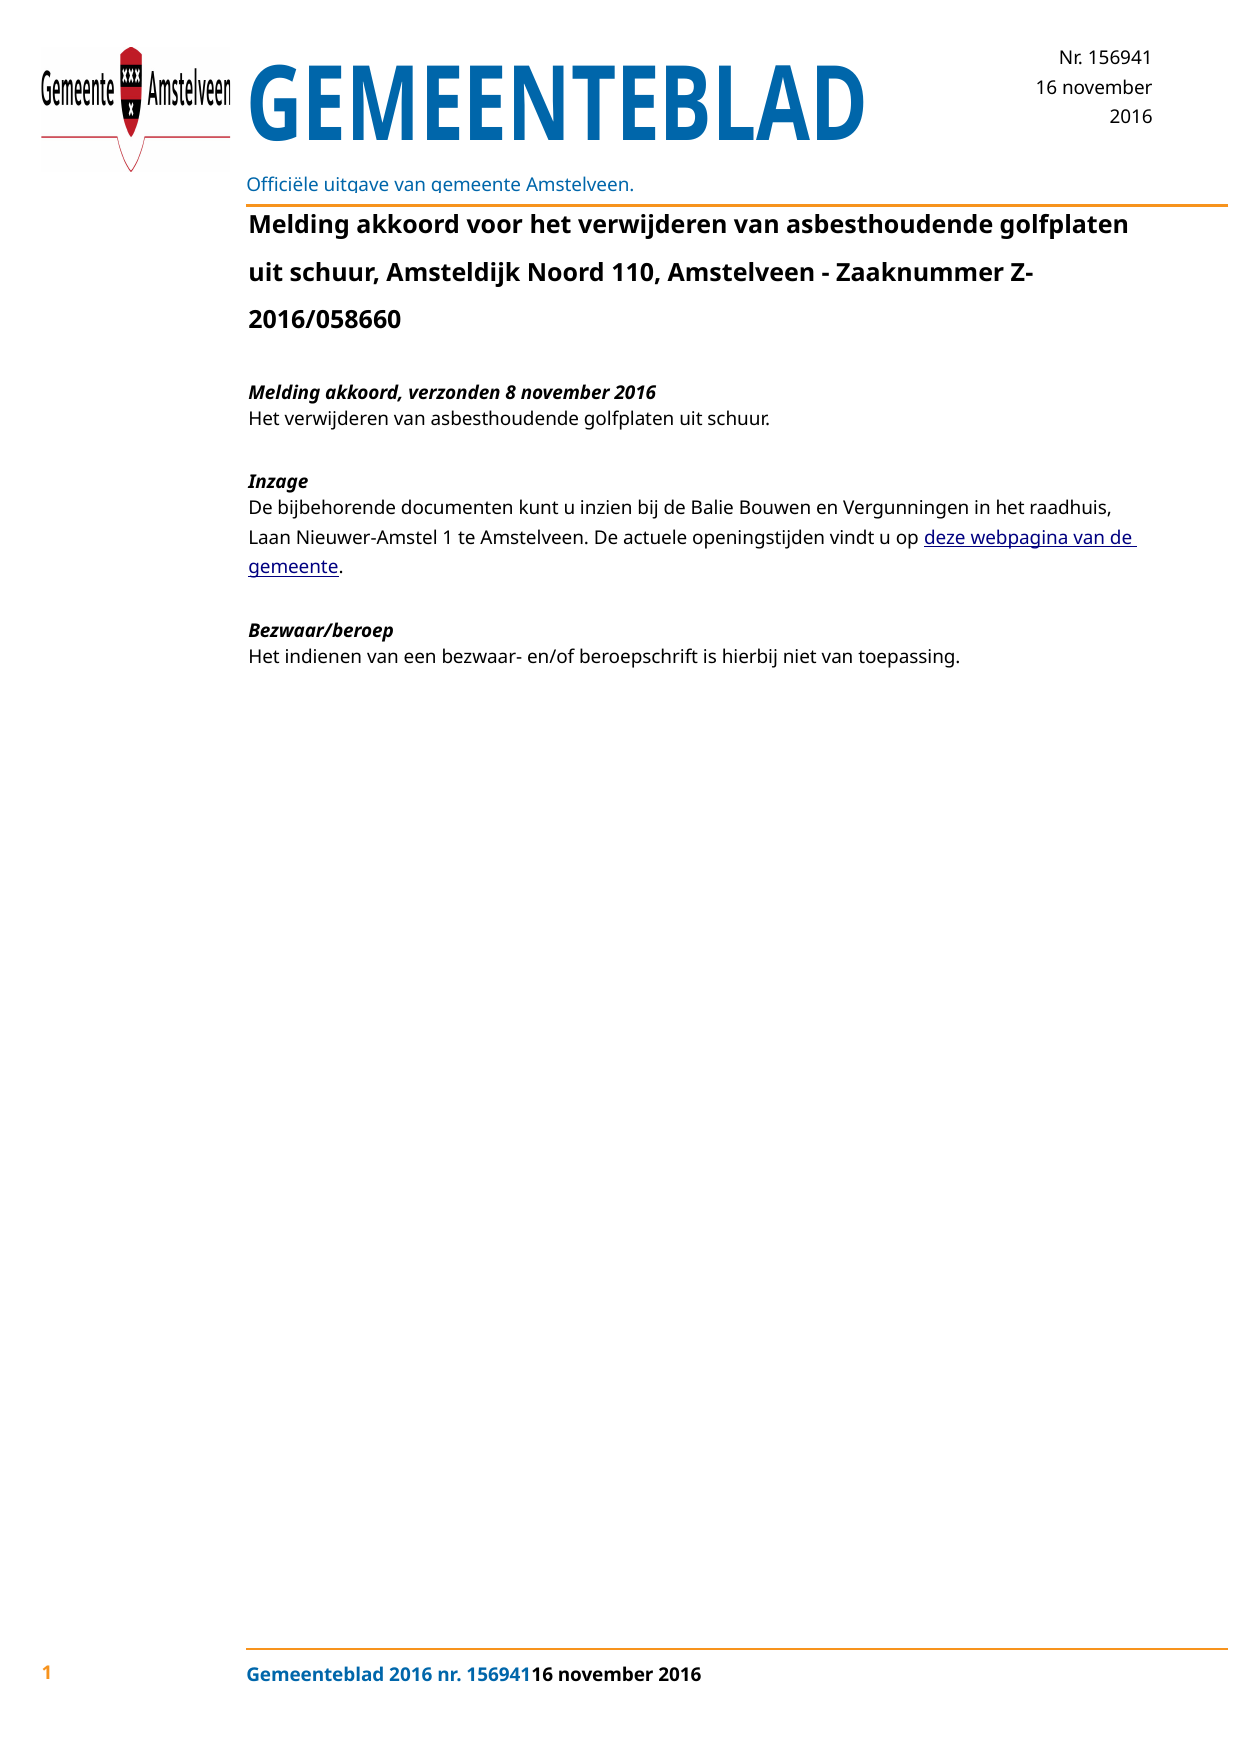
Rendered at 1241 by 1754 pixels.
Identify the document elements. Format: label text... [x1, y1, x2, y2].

text Het indienen van een bezwaar- en/of beroepschrift is hierbij niet van toepassing. [248, 643, 1152, 669]
text Het verwijderen van asbesthoudende golfplaten uit schuur. [248, 405, 1152, 431]
text Bezwaar/beroep [248, 618, 1152, 643]
text Melding akkoord voor het verwijderen van asbesthoudende golfplaten uit schuur, Amsteldijk Noord 110, Amstelveen - Zaaknummer Z-2016/058660 [248, 207, 1152, 336]
text De bijbehorende documenten kunt u inzien bij de Balie Bouwen en Vergunningen in het raadhuis, Laan Nieuwer-Amstel 1 te Amstelveen. De actuele openingstijden vindt u op deze webpagina van de gemeente. [248, 494, 1152, 579]
text Melding akkoord, verzonden 8 november 2016 [248, 379, 1152, 405]
picture [41, 47, 231, 172]
text Inzage [248, 469, 1152, 494]
